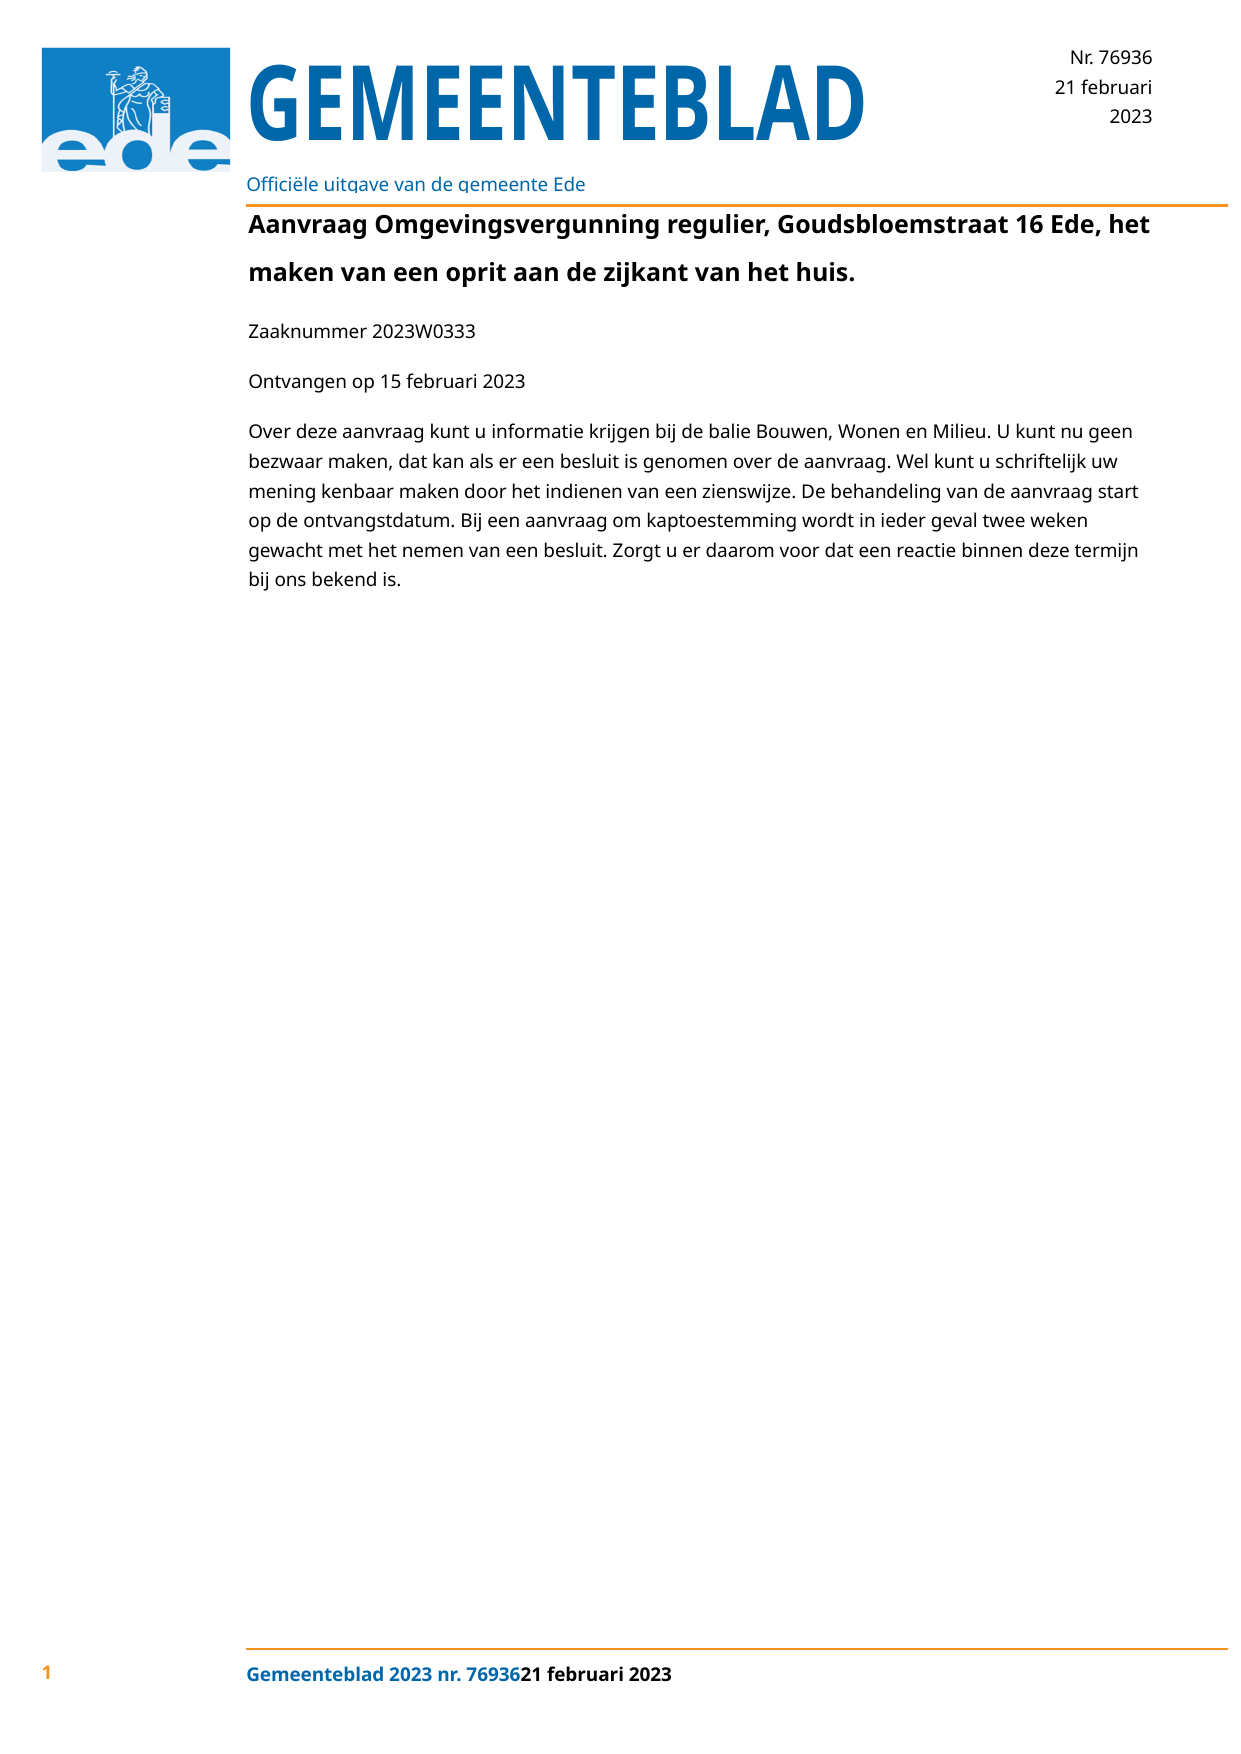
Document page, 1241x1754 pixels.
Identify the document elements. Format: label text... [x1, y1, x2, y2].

text Ontvangen op 15 februari 2023 [248, 368, 1152, 394]
picture [41, 47, 231, 172]
text Zaaknummer 2023W0333 [248, 318, 1152, 344]
text Aanvraag Omgevingsvergunning regulier, Goudsbloemstraat 16 Ede, het maken van een oprit aan de zijkant van het huis. [248, 207, 1152, 288]
text Over deze aanvraag kunt u informatie krijgen bij de balie Bouwen, Wonen en Milieu. U kunt nu geen bezwaar maken, dat kan als er een besluit is genomen over de aanvraag. Wel kunt u schriftelijk uw mening kenbaar maken door het indienen van een zienswijze. De behandeling van de aanvraag start op de ontvangstdatum. Bij een aanvraag om kaptoestemming wordt in ieder geval twee weken gewacht met het nemen van een besluit. Zorgt u er daarom voor dat een reactie binnen deze termijn bij ons bekend is. [248, 419, 1152, 592]
